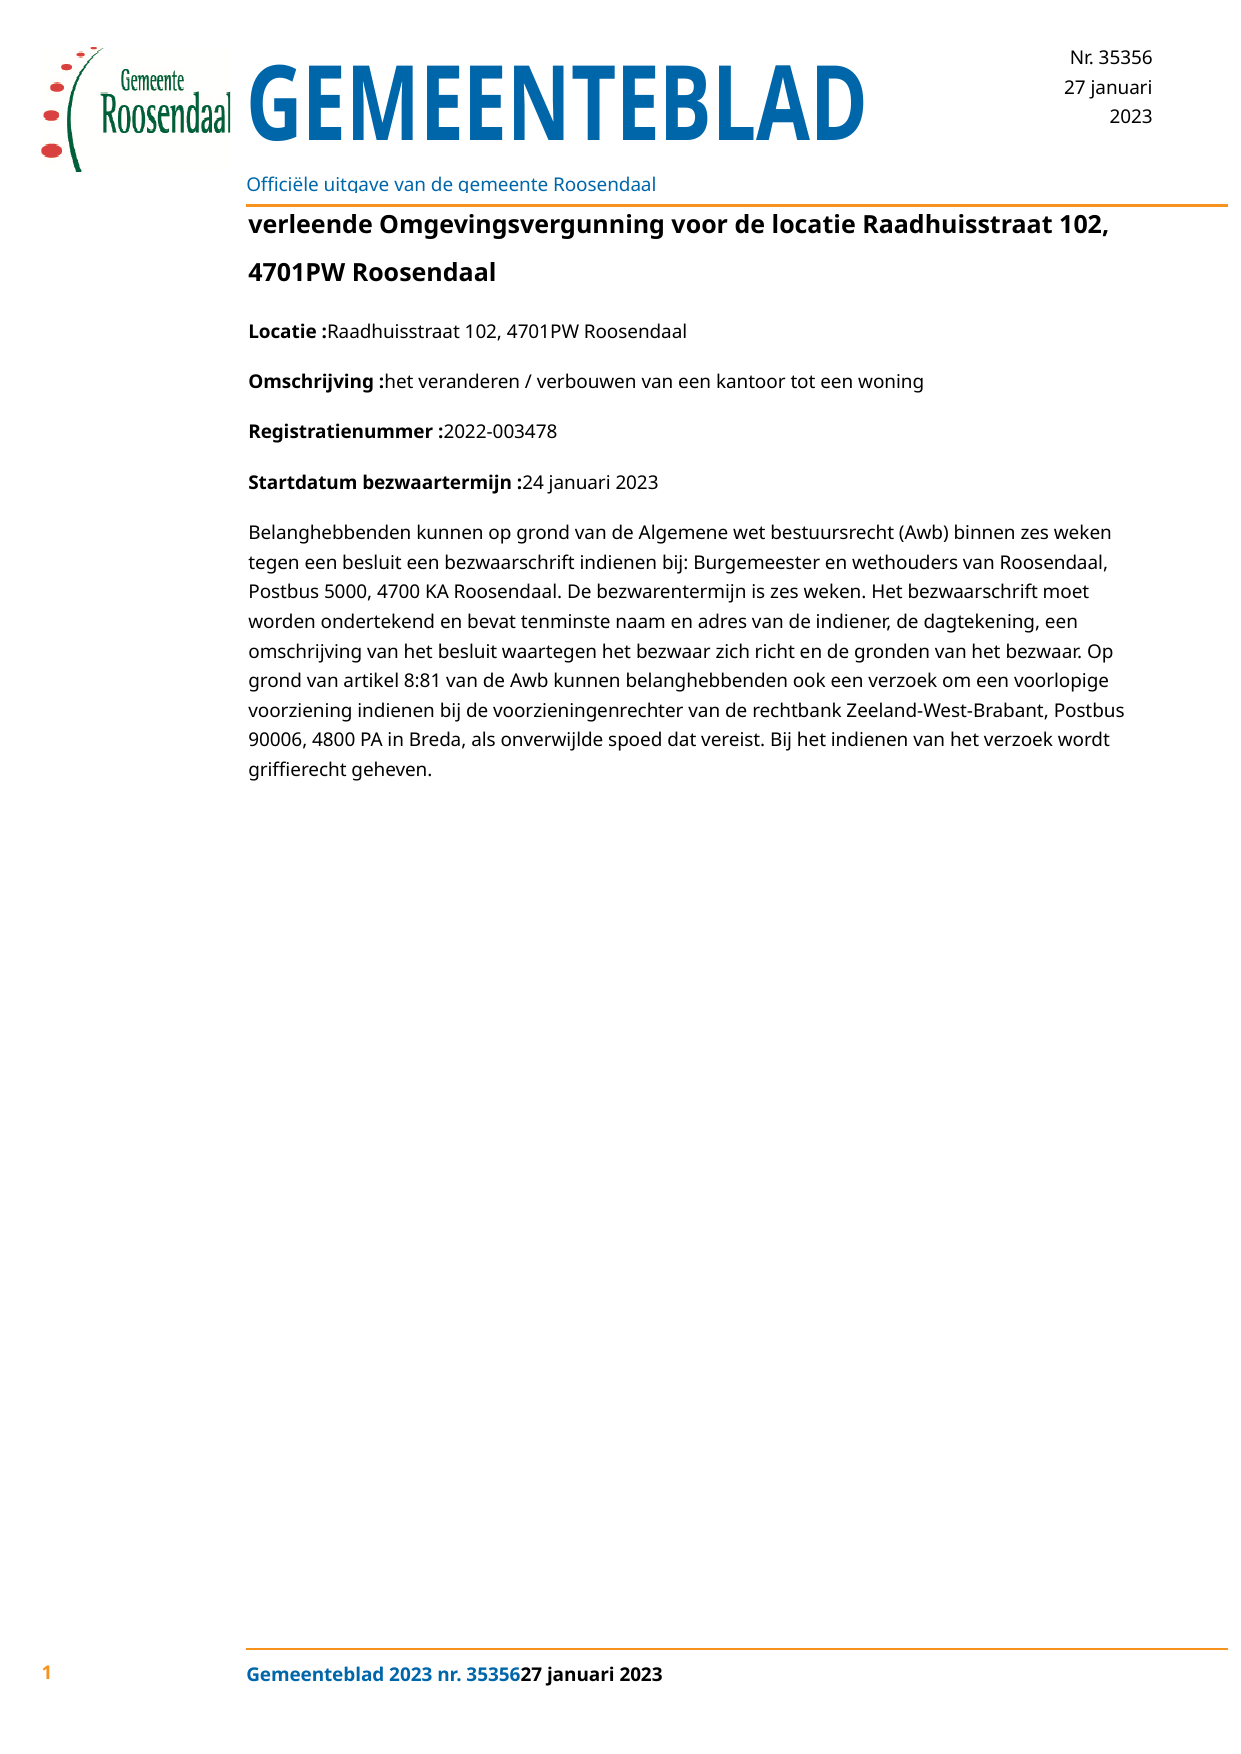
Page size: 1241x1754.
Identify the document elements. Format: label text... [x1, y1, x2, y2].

text Belanghebbenden kunnen op grond van de Algemene wet bestuursrecht (Awb) binnen zes weken tegen een besluit een bezwaarschrift indienen bij: Burgemeester en wethouders van Roosendaal, Postbus 5000, 4700 KA Roosendaal. De bezwarentermijn is zes weken. Het bezwaarschrift moet worden ondertekend en bevat tenminste naam en adres van de indiener, de dagtekening, een omschrijving van het besluit waartegen het bezwaar zich richt en de gronden van het bezwaar. Op grond van artikel 8:81 van de Awb kunnen belanghebbenden ook een verzoek om een voorlopige voorziening indienen bij de voorzieningenrechter van de rechtbank Zeeland-West-Brabant, Postbus 90006, 4800 PA in Breda, als onverwijlde spoed dat vereist. Bij het indienen van het verzoek wordt griffierecht geheven. [248, 519, 1152, 782]
text Startdatum bezwaartermijn :24 januari 2023 [248, 469, 1152, 495]
picture [41, 47, 231, 172]
text Locatie :Raadhuisstraat 102, 4701PW Roosendaal [248, 318, 1152, 344]
text Omschrijving :het veranderen / verbouwen van een kantoor tot een woning [248, 368, 1152, 394]
text verleende Omgevingsvergunning voor de locatie Raadhuisstraat 102, 4701PW Roosendaal [248, 207, 1152, 288]
text Registratienummer :2022-003478 [248, 419, 1152, 444]
